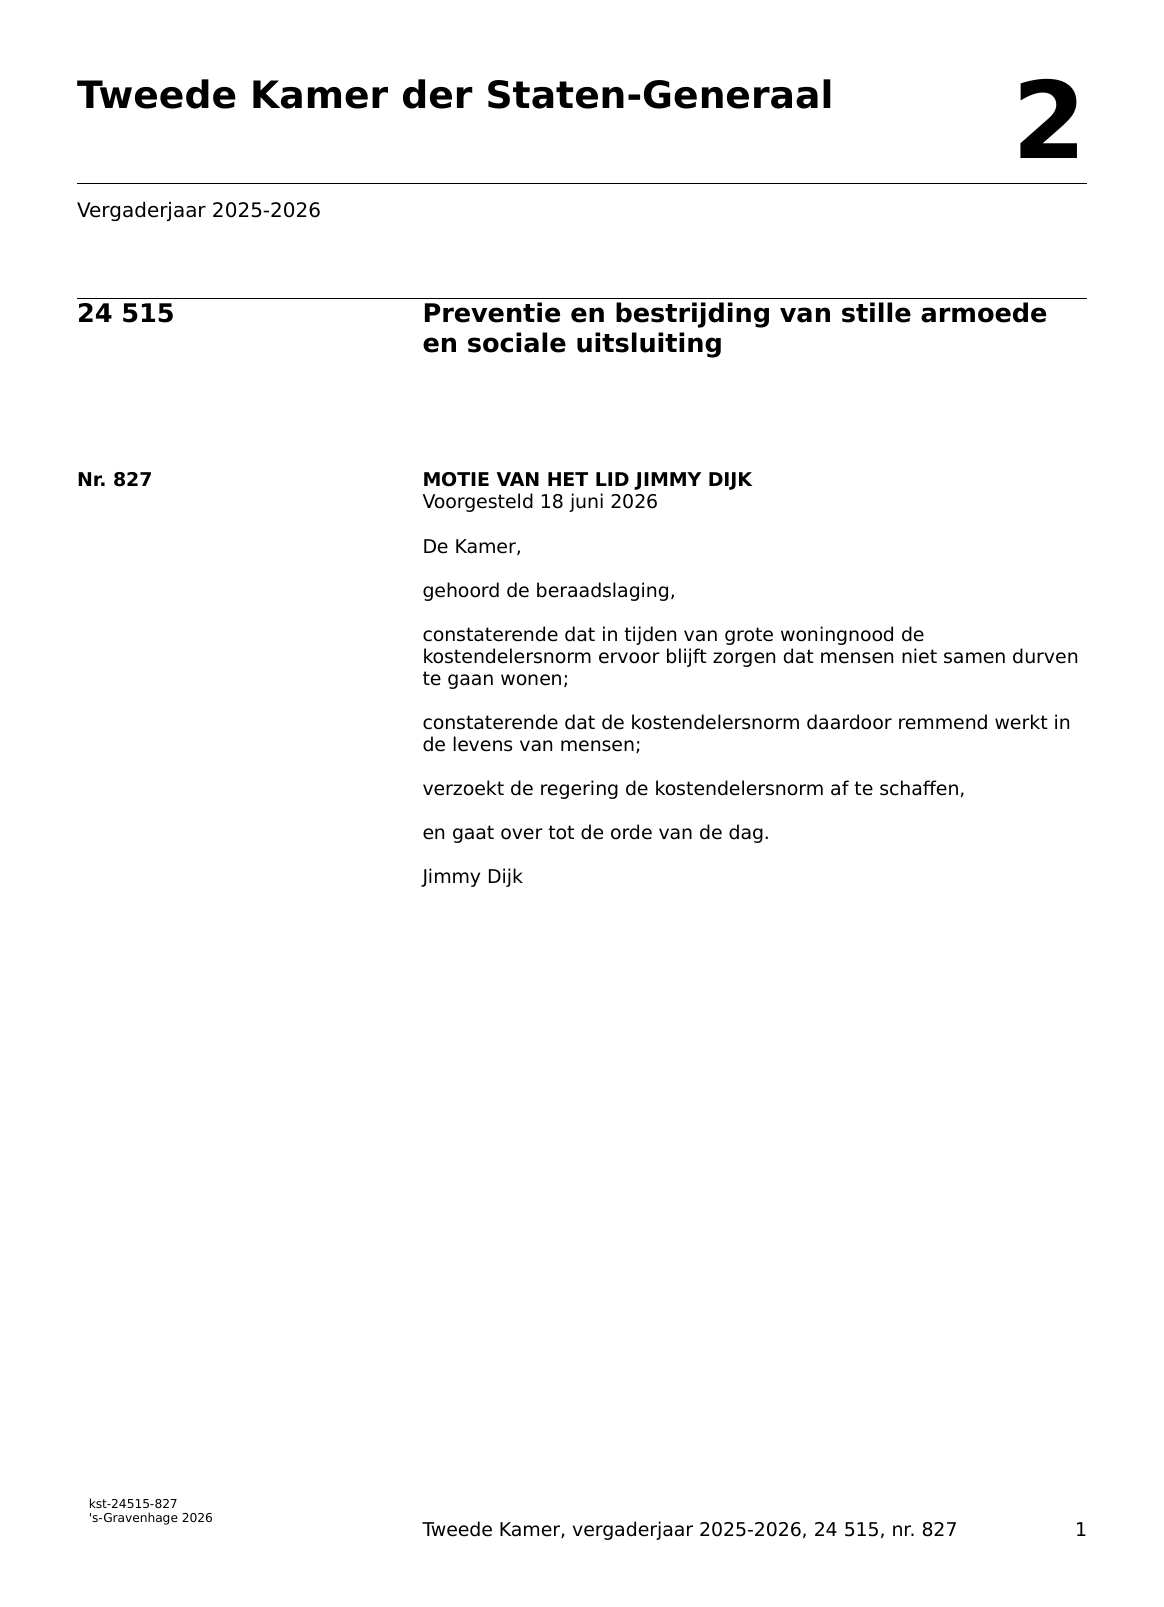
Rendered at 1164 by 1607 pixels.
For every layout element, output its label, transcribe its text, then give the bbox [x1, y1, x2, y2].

table_header 2 [886, 59, 1087, 183]
table_header Tweede Kamer der Staten-Generaal [77, 59, 886, 183]
text constaterende dat in tijden van grote woningnood de kostendelersnorm ervoor blijft zorgen dat mensen niet samen durven te gaan wonen; [422, 624, 1087, 690]
text De Kamer, [422, 536, 1087, 557]
table_cell Vergaderjaar 2025-2026 [77, 184, 1087, 298]
text Jimmy Dijk [422, 866, 1087, 888]
subtitle 24 515 Preventie en bestrijding van stille armoede en sociale uitsluiting [77, 299, 1087, 358]
text kst-24515-827 [88, 1497, 323, 1511]
text Voorgesteld 18 juni 2026 [422, 491, 1087, 513]
text constaterende dat de kostendelersnorm daardoor remmend werkt in de levens van mensen; [422, 712, 1087, 756]
text gehoord de beraadslaging, [422, 580, 1087, 602]
text 's-Gravenhage 2026 [88, 1511, 323, 1525]
text verzoekt de regering de kostendelersnorm af te schaffen, [422, 778, 1087, 800]
subtitle Nr. 827 MOTIE VAN HET LID JIMMY DIJK [77, 469, 1087, 491]
text en gaat over tot de orde van de dag. [422, 822, 1087, 844]
